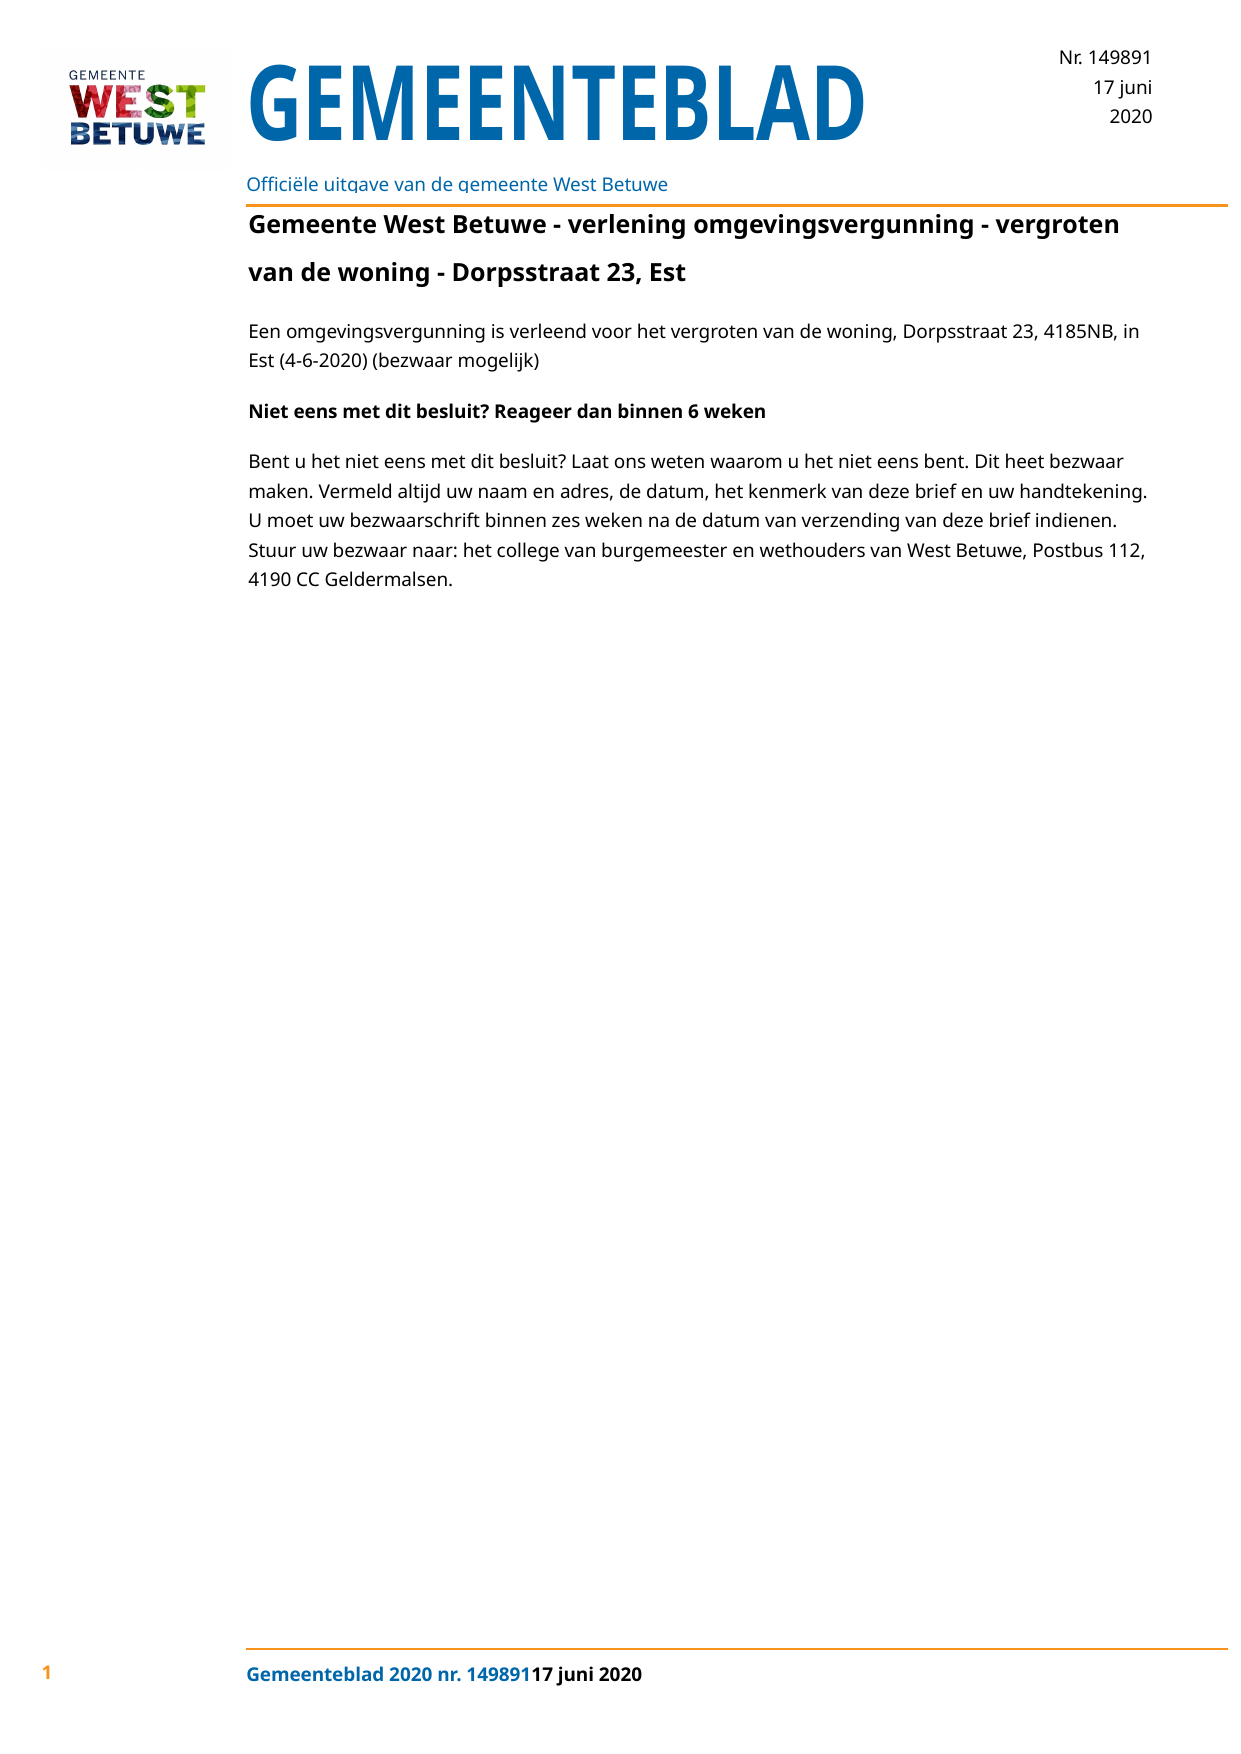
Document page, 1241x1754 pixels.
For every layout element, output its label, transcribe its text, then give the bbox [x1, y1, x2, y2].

text Bent u het niet eens met dit besluit? Laat ons weten waarom u het niet eens bent. Dit heet bezwaar maken. Vermeld altijd uw naam en adres, de datum, het kenmerk van deze brief en uw handtekening. U moet uw bezwaarschrift binnen zes weken na de datum van verzending van deze brief indienen. Stuur uw bezwaar naar: het college van burgemeester en wethouders van West Betuwe, Postbus 112, 4190 CC Geldermalsen. [248, 448, 1152, 592]
text Een omgevingsvergunning is verleend voor het vergroten van de woning, Dorpsstraat 23, 4185NB, in Est (4-6-2020) (bezwaar mogelijk) [248, 318, 1152, 373]
picture [41, 47, 231, 172]
text Gemeente West Betuwe - verlening omgevingsvergunning - vergroten van de woning - Dorpsstraat 23, Est [248, 207, 1152, 288]
text Niet eens met dit besluit? Reageer dan binnen 6 weken [248, 398, 1152, 424]
